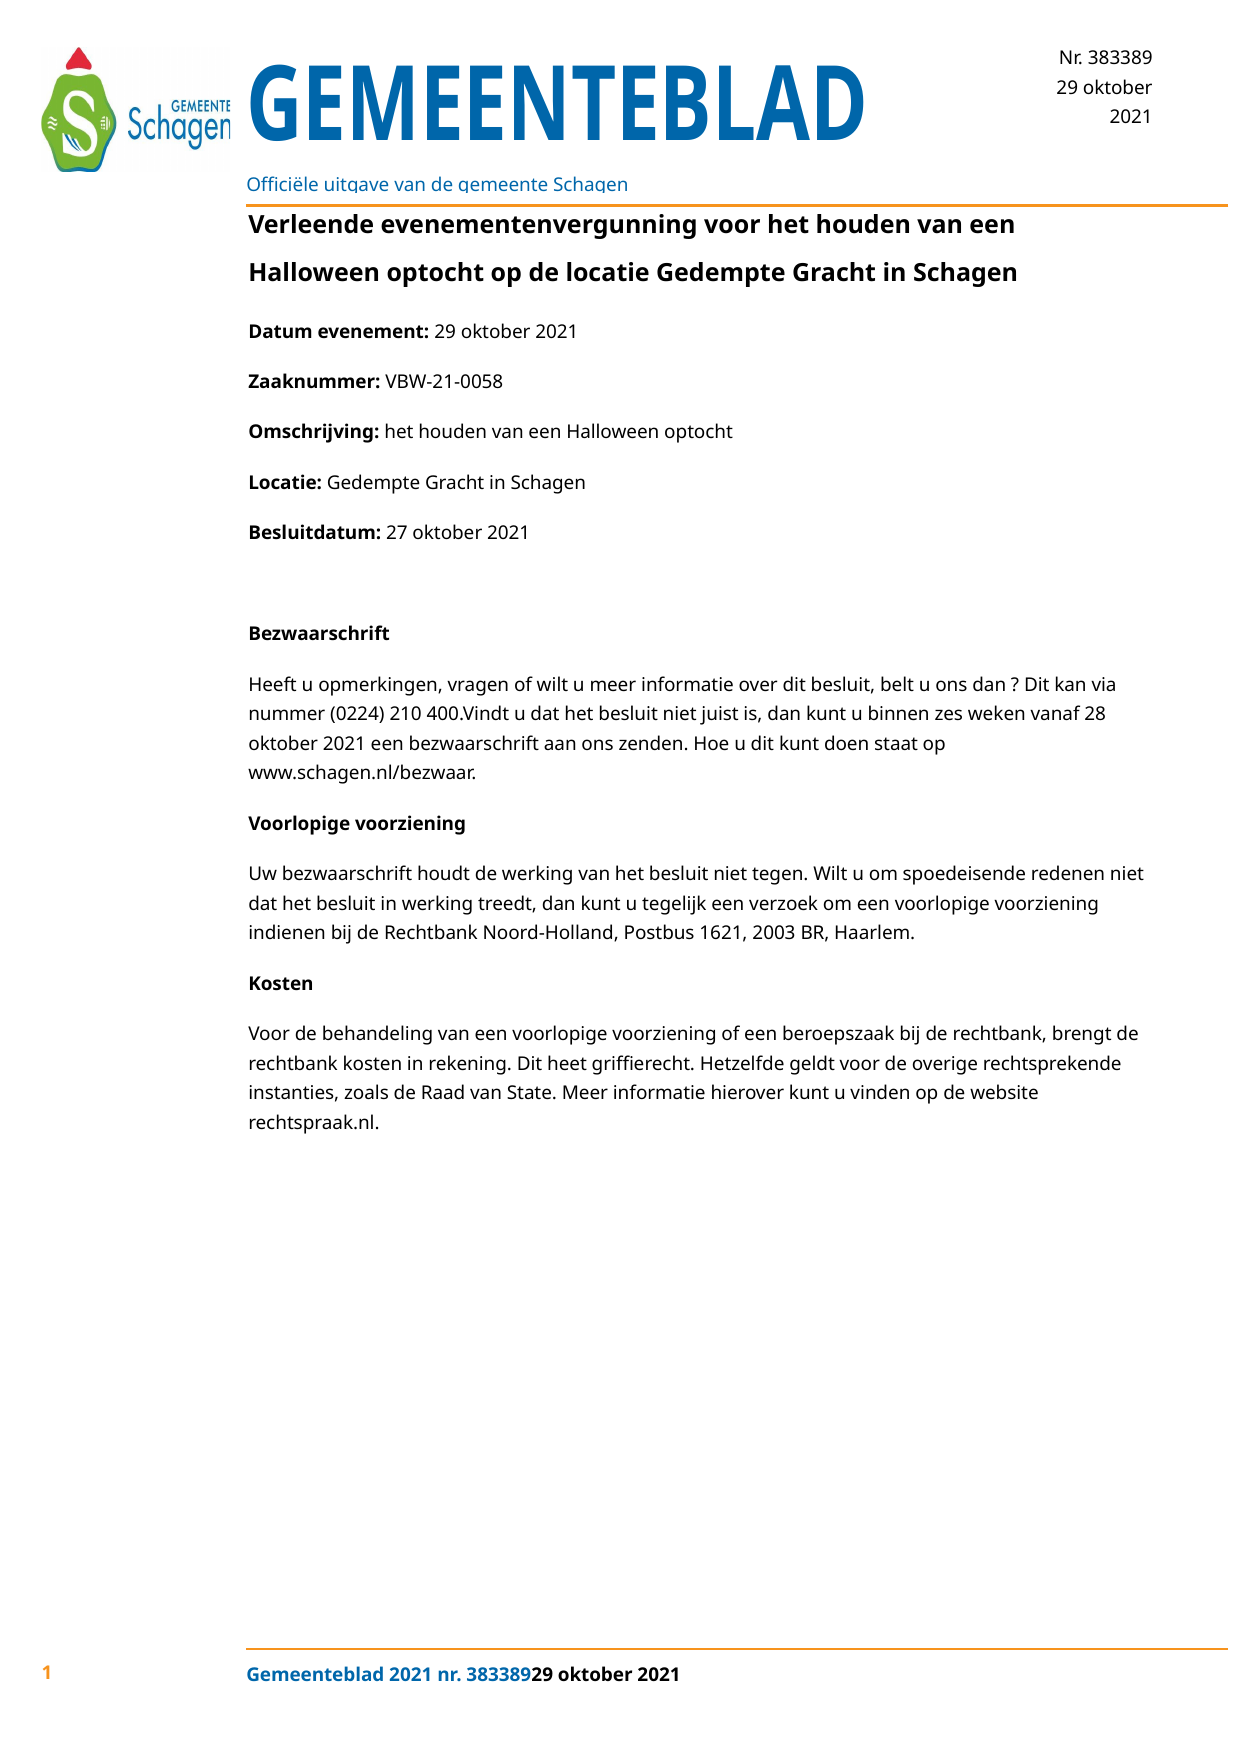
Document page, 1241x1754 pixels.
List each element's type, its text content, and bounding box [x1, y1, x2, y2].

text Besluitdatum: 27 oktober 2021 [248, 519, 1152, 545]
text Uw bezwaarschrift houdt de werking van het besluit niet tegen. Wilt u om spoedeisende redenen niet dat het besluit in werking treedt, dan kunt u tegelijk een verzoek om een voorlopige voorziening indienen bij de Rechtbank Noord-Holland, Postbus 1621, 2003 BR, Haarlem. [248, 860, 1152, 945]
text Voorlopige voorziening [248, 810, 1152, 836]
text Heeft u opmerkingen, vragen of wilt u meer informatie over dit besluit, belt u ons dan ? Dit kan via nummer (0224) 210 400.Vindt u dat het besluit niet juist is, dan kunt u binnen zes weken vanaf 28 oktober 2021 een bezwaarschrift aan ons zenden. Hoe u dit kunt doen staat op www.schagen.nl/bezwaar. [248, 671, 1152, 785]
text Verleende evenementenvergunning voor het houden van een Halloween optocht op de locatie Gedempte Gracht in Schagen [248, 207, 1152, 288]
text Locatie: Gedempte Gracht in Schagen [248, 469, 1152, 495]
text Bezwaarschrift [248, 620, 1152, 646]
text Datum evenement: 29 oktober 2021 [248, 318, 1152, 344]
text Kosten [248, 970, 1152, 996]
text Omschrijving: het houden van een Halloween optocht [248, 419, 1152, 444]
text Zaaknummer: VBW-21-0058 [248, 368, 1152, 394]
picture [41, 47, 231, 172]
text Voor de behandeling van een voorlopige voorziening of een beroepszaak bij de rechtbank, brengt de rechtbank kosten in rekening. Dit heet griffierecht. Hetzelfde geldt voor de overige rechtsprekende instanties, zoals de Raad van State. Meer informatie hierover kunt u vinden op de website rechtspraak.nl. [248, 1020, 1152, 1135]
